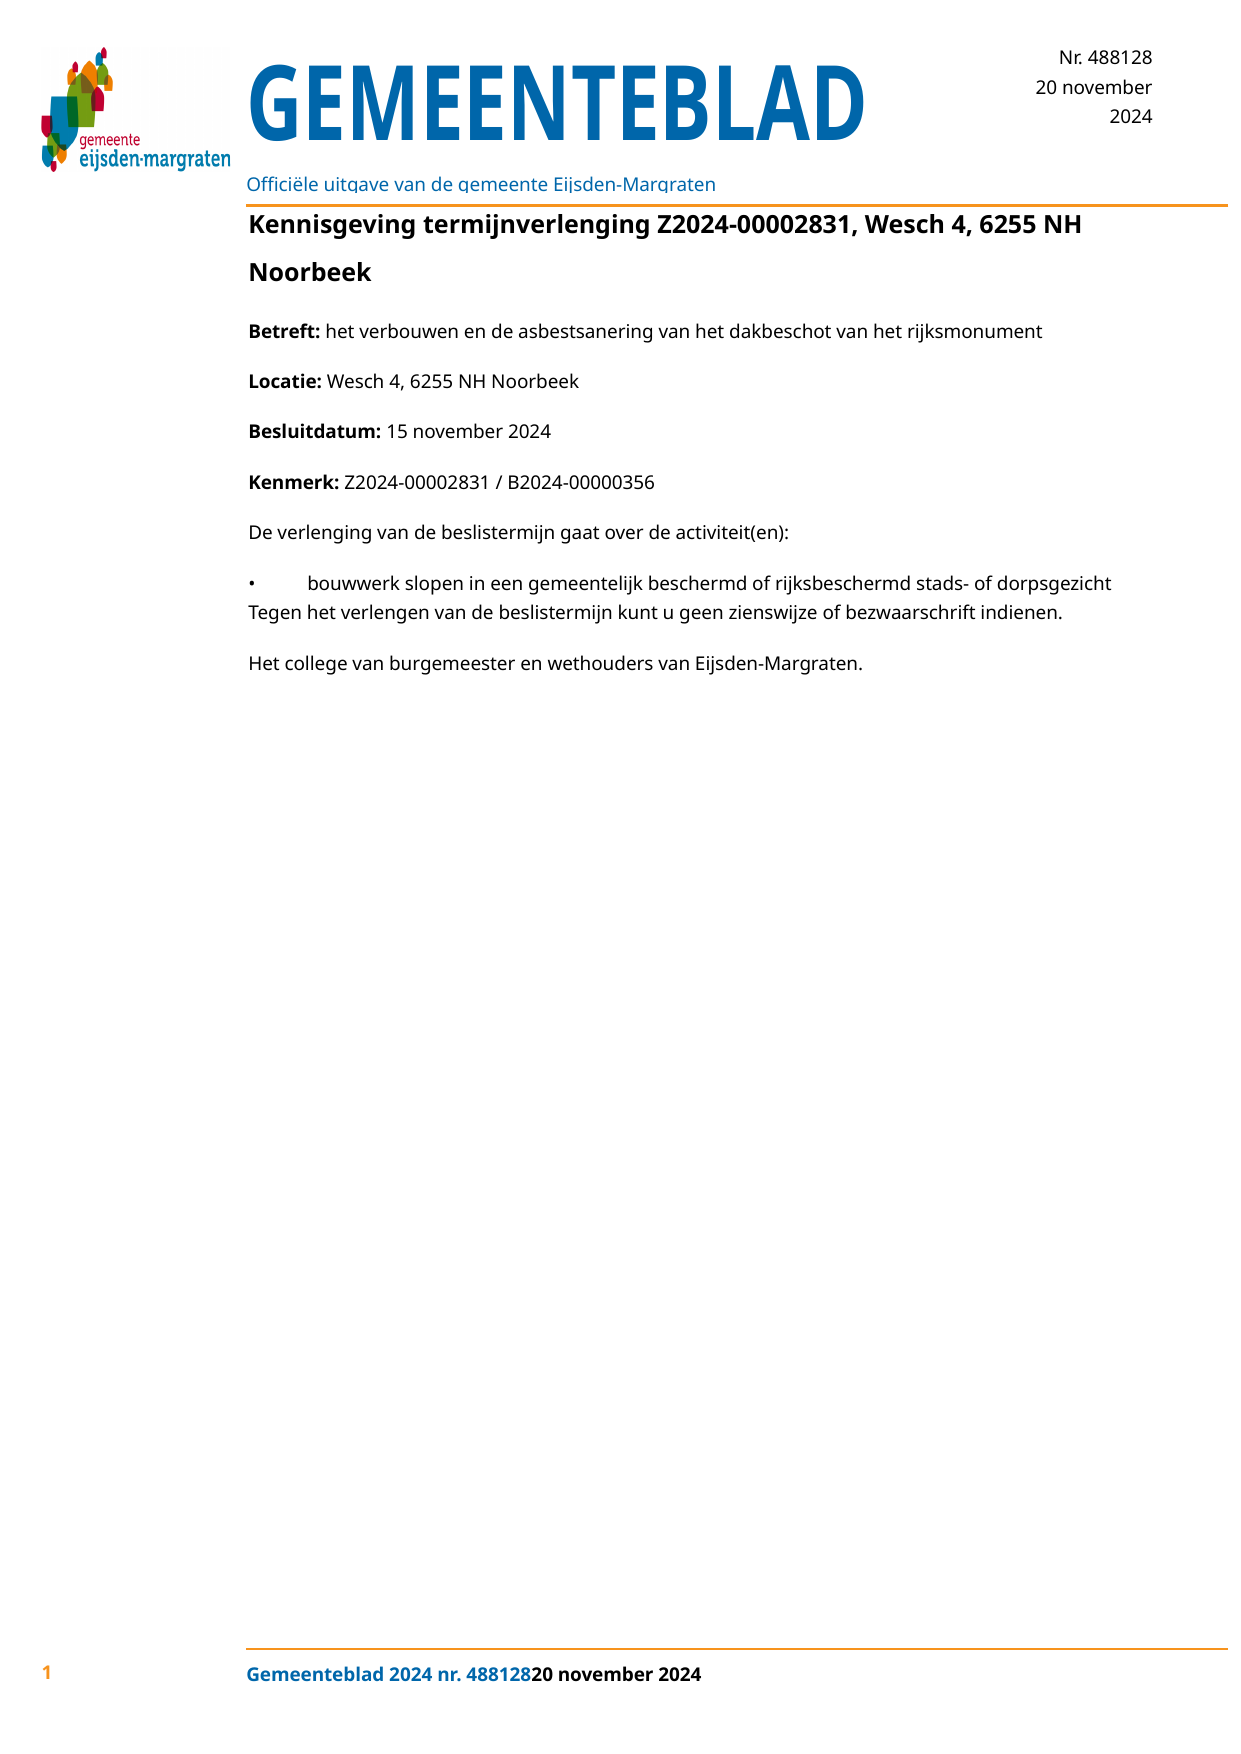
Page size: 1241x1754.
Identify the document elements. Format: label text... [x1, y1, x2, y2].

text Locatie: Wesch 4, 6255 NH Noorbeek [248, 368, 1152, 394]
text Kenmerk: Z2024-00002831 / B2024-00000356 [248, 469, 1152, 495]
picture [41, 47, 231, 172]
text Betreft: het verbouwen en de asbestsanering van het dakbeschot van het rijksmonument [248, 318, 1152, 344]
text Het college van burgemeester en wethouders van Eijsden-Margraten. [248, 650, 1152, 676]
text Besluitdatum: 15 november 2024 [248, 419, 1152, 444]
text Kennisgeving termijnverlenging Z2024-00002831, Wesch 4, 6255 NH Noorbeek [248, 207, 1152, 288]
text Tegen het verlengen van de beslistermijn kunt u geen zienswijze of bezwaarschrift indienen. [248, 599, 1152, 625]
text De verlenging van de beslistermijn gaat over de activiteit(en): [248, 519, 1152, 545]
list bouwwerk slopen in een gemeentelijk beschermd of rijksbeschermd stads- of dorpsgezicht [248, 570, 1152, 596]
